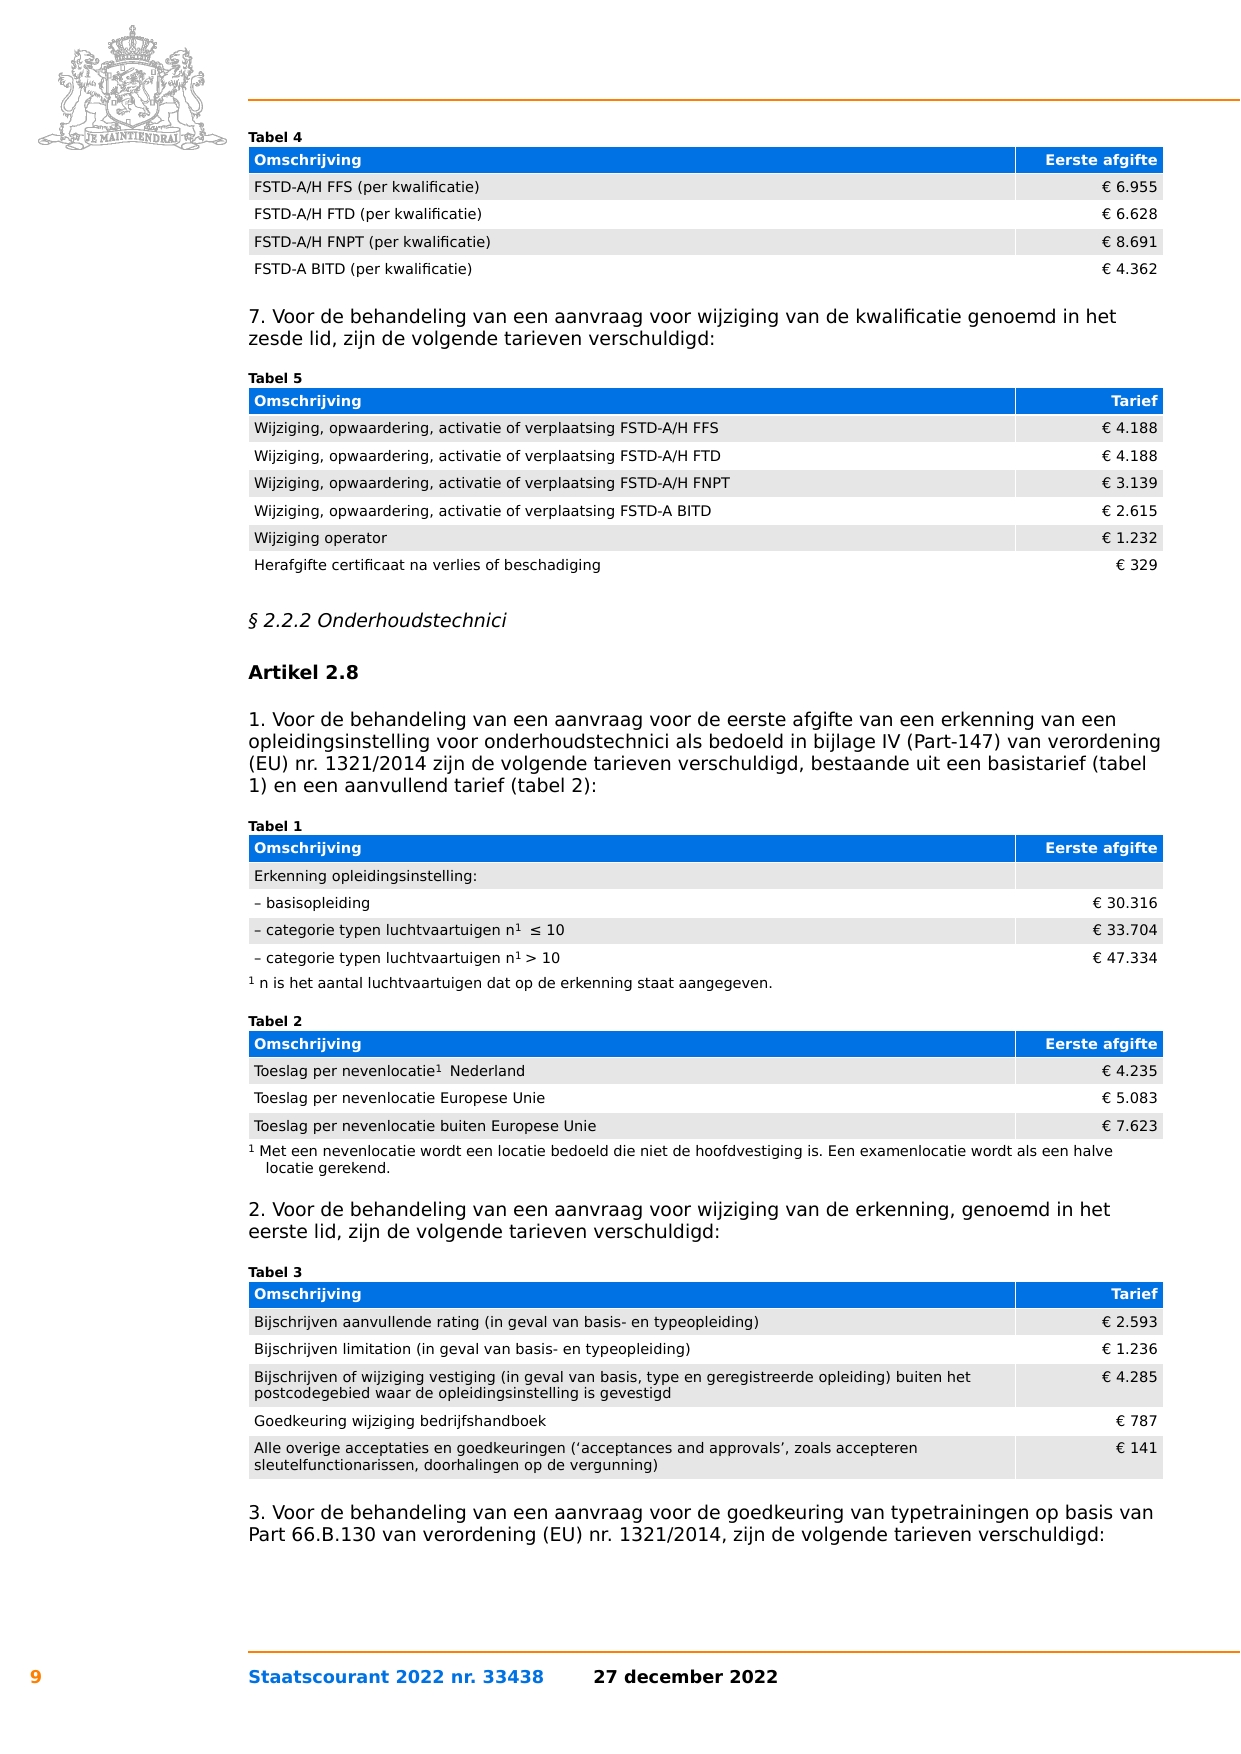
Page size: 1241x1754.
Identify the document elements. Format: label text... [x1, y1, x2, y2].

table_cell Wijziging, opwaardering, activatie of verplaatsing FSTD-A/H FFS [249, 416, 1015, 442]
table_header Tabel 2 [248, 1014, 1163, 1030]
table_cell FSTD-A BITD (per kwalificatie) [249, 256, 1015, 283]
table_header Tabel 1 [248, 819, 1163, 834]
table_cell – categorie typen luchtvaartuigen n1 ≤ 10 [249, 918, 1015, 944]
table_cell € 329 [1016, 553, 1163, 579]
table_cell 1 Met een nevenlocatie wordt een locatie bedoeld die niet de hoofdvestiging is. Een examenlocatie wordt als een halve locatie gerekend. [248, 1140, 1163, 1177]
table_cell € 787 [1016, 1408, 1163, 1434]
table_cell Toeslag per nevenlocatie1 Nederland [249, 1058, 1015, 1084]
table_cell Goedkeuring wijziging bedrijfshandboek [249, 1408, 1015, 1434]
table_cell Bijschrijven aanvullende rating (in geval van basis- en typeopleiding) [249, 1309, 1015, 1335]
table_cell € 4.235 [1016, 1058, 1163, 1084]
table_cell € 2.615 [1016, 498, 1163, 524]
table_cell Alle overige acceptaties en goedkeuringen (‘acceptances and approvals’, zoals accepteren sleutelfunctionarissen, doorhalingen op de vergunning) [249, 1436, 1015, 1479]
table_cell Eerste afgifte [1016, 1031, 1163, 1057]
table_cell € 33.704 [1016, 918, 1163, 944]
table_cell € 7.623 [1016, 1113, 1163, 1139]
table_cell € 4.188 [1016, 416, 1163, 442]
table_cell € 2.593 [1016, 1309, 1163, 1335]
table_cell € 6.628 [1016, 201, 1163, 228]
table_cell Tarief [1016, 388, 1163, 414]
table_cell Omschrijving [249, 147, 1015, 173]
table_cell Omschrijving [249, 388, 1015, 414]
table_header Tabel 3 [248, 1265, 1163, 1281]
table_cell € 30.316 [1016, 890, 1163, 917]
table_cell Eerste afgifte [1016, 835, 1163, 862]
table_cell € 1.232 [1016, 525, 1163, 551]
text 7. Voor de behandeling van een aanvraag voor wijziging van de kwalificatie genoemd in het zesde lid, zijn de volgende tarieven verschuldigd: [248, 306, 1163, 349]
table_cell 1 n is het aantal luchtvaartuigen dat op de erkenning staat aangegeven. [248, 973, 1163, 992]
text 2. Voor de behandeling van een aanvraag voor wijziging van de erkenning, genoemd in het eerste lid, zijn de volgende tarieven verschuldigd: [248, 1199, 1163, 1243]
table_cell € 141 [1016, 1436, 1163, 1479]
table_cell FSTD-A/H FNPT (per kwalificatie) [249, 229, 1015, 255]
picture [38, 25, 227, 150]
table_cell € 4.188 [1016, 443, 1163, 469]
table_cell € 4.285 [1016, 1364, 1163, 1407]
table_cell Wijziging, opwaardering, activatie of verplaatsing FSTD-A/H FTD [249, 443, 1015, 469]
table_cell Tarief [1016, 1282, 1163, 1308]
subtitle § 2.2.2 Onderhoudstechnici [248, 610, 1163, 632]
table_header Tabel 5 [248, 371, 1163, 387]
table_header Tabel 4 [248, 130, 1163, 146]
text 1. Voor de behandeling van een aanvraag voor de eerste afgifte van een erkenning van een opleidingsinstelling voor onderhoudstechnici als bedoeld in bijlage IV (Part-147) van verordening (EU) nr. 1321/2014 zijn de volgende tarieven verschuldigd, bestaande uit een basistarief (tabel 1) en een aanvullend tarief (tabel 2): [248, 709, 1163, 797]
subtitle Artikel 2.8 [248, 662, 1163, 684]
table_cell FSTD-A/H FTD (per kwalificatie) [249, 201, 1015, 228]
table_cell Omschrijving [249, 1031, 1015, 1057]
table_cell € 5.083 [1016, 1086, 1163, 1112]
table_cell € 4.362 [1016, 256, 1163, 283]
table_cell Bijschrijven of wijziging vestiging (in geval van basis, type en geregistreerde opleiding) buiten het postcodegebied waar de opleidingsinstelling is gevestigd [249, 1364, 1015, 1407]
table_cell Wijziging operator [249, 525, 1015, 551]
table_cell Erkenning opleidingsinstelling: [249, 863, 1015, 889]
table_cell € 3.139 [1016, 470, 1163, 497]
table_cell Toeslag per nevenlocatie Europese Unie [249, 1086, 1015, 1112]
table_cell Toeslag per nevenlocatie buiten Europese Unie [249, 1113, 1015, 1139]
table_cell Omschrijving [249, 835, 1015, 862]
table_cell – categorie typen luchtvaartuigen n1> 10 [249, 945, 1015, 971]
table_cell Wijziging, opwaardering, activatie of verplaatsing FSTD-A BITD [249, 498, 1015, 524]
table_cell € 47.334 [1016, 945, 1163, 971]
table_cell – basisopleiding [249, 890, 1015, 917]
table_cell Wijziging, opwaardering, activatie of verplaatsing FSTD-A/H FNPT [249, 470, 1015, 497]
table_cell € 8.691 [1016, 229, 1163, 255]
table_cell Omschrijving [249, 1282, 1015, 1308]
table_cell Bijschrijven limitation (in geval van basis- en typeopleiding) [249, 1336, 1015, 1363]
table_cell € 6.955 [1016, 174, 1163, 200]
table_cell € 1.236 [1016, 1336, 1163, 1363]
table_cell [1016, 863, 1163, 889]
table_cell Herafgifte certificaat na verlies of beschadiging [249, 553, 1015, 579]
table_cell Eerste afgifte [1016, 147, 1163, 173]
text 3. Voor de behandeling van een aanvraag voor de goedkeuring van typetrainingen op basis van Part 66.B.130 van verordening (EU) nr. 1321/2014, zijn de volgende tarieven verschuldigd: [248, 1502, 1163, 1546]
table_cell FSTD-A/H FFS (per kwalificatie) [249, 174, 1015, 200]
